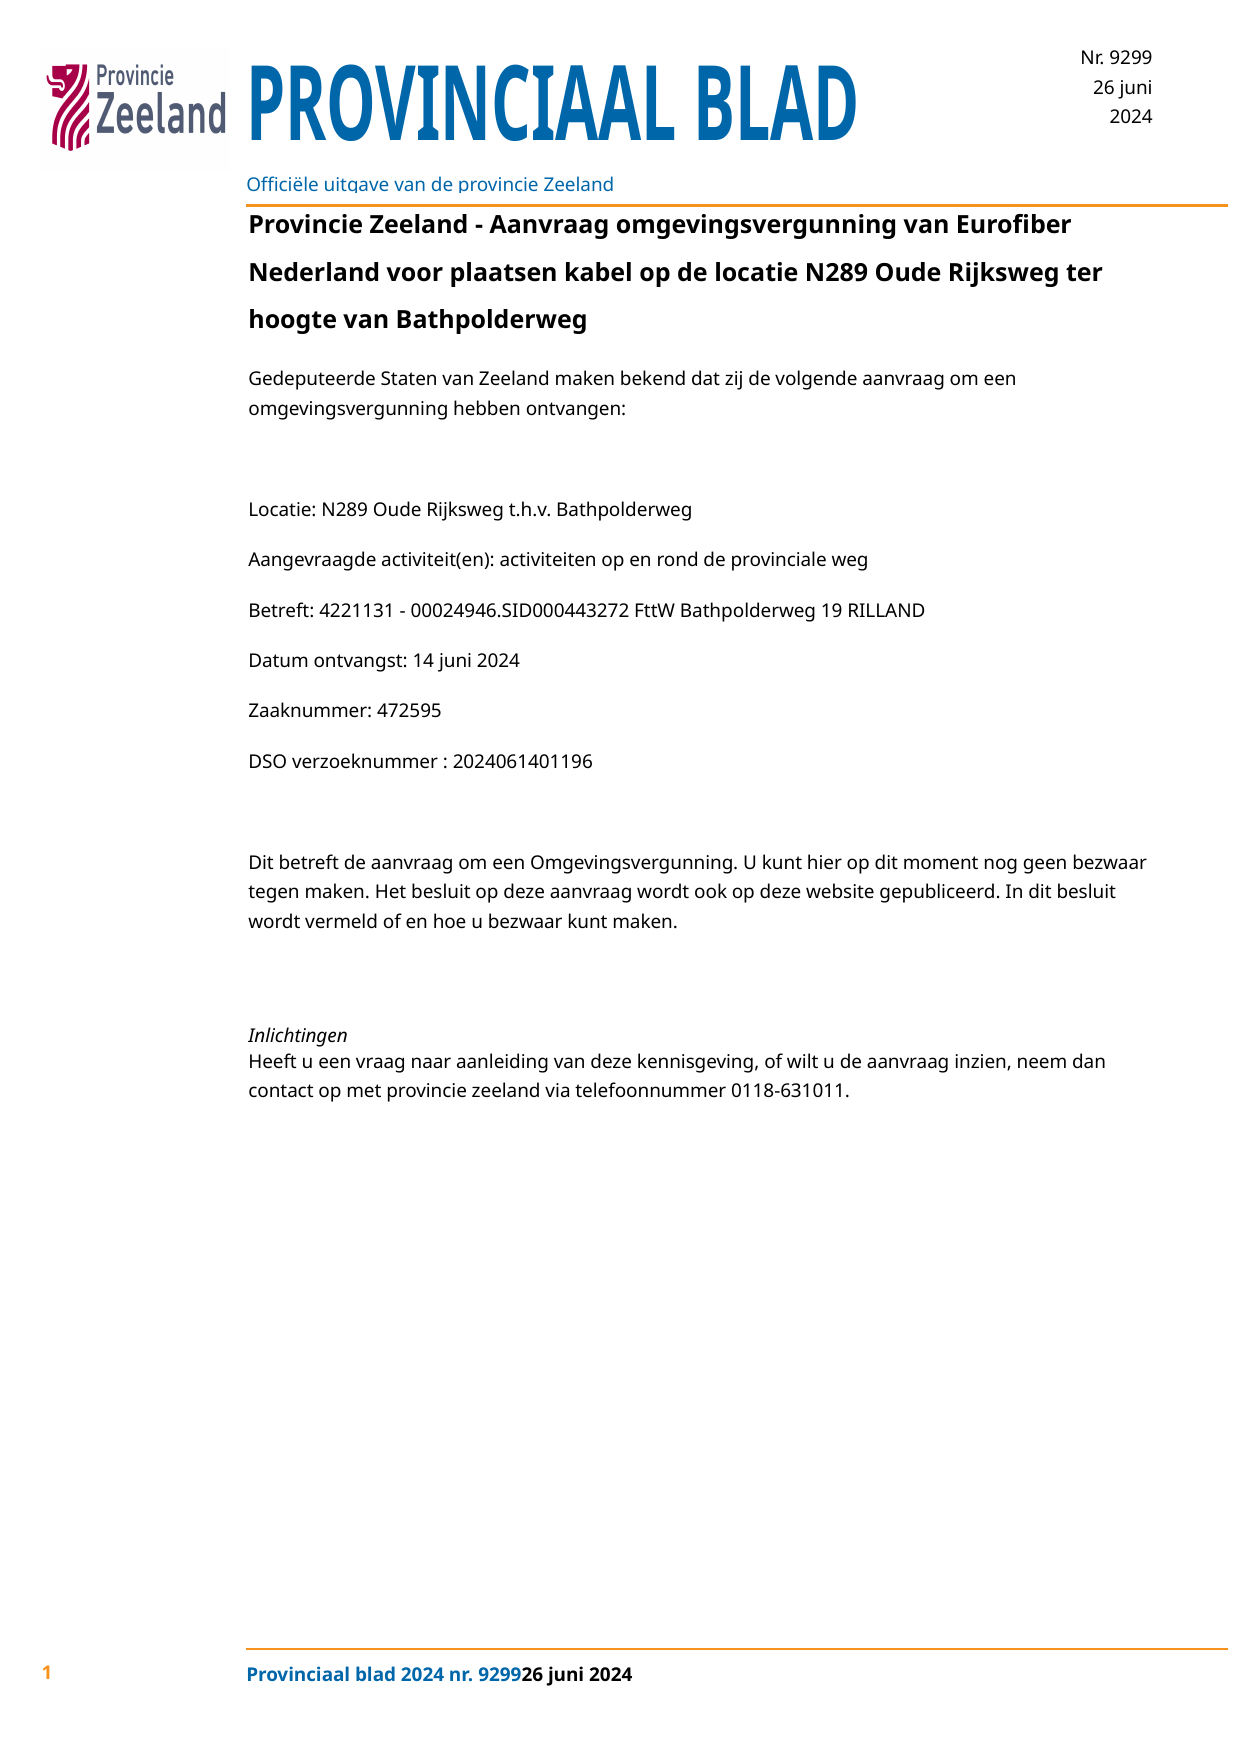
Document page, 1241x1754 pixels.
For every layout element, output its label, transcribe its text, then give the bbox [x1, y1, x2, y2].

text Inlichtingen [248, 1022, 1152, 1048]
text Locatie: N289 Oude Rijksweg t.h.v. Bathpolderweg [248, 496, 1152, 522]
text Dit betreft de aanvraag om een Omgevingsvergunning. U kunt hier op dit moment nog geen bezwaar tegen maken. Het besluit op deze aanvraag wordt ook op deze website gepubliceerd. In dit besluit wordt vermeld of en hoe u bezwaar kunt maken. [248, 849, 1152, 934]
text Provincie Zeeland - Aanvraag omgevingsvergunning van Eurofiber Nederland voor plaatsen kabel op de locatie N289 Oude Rijksweg ter hoogte van Bathpolderweg [248, 207, 1152, 336]
picture [41, 47, 231, 172]
text Heeft u een vraag naar aanleiding van deze kennisgeving, of wilt u de aanvraag inzien, neem dan contact op met provincie zeeland via telefoonnummer 0118-631011. [248, 1048, 1152, 1103]
text Aangevraagde activiteit(en): activiteiten op en rond de provinciale weg [248, 546, 1152, 572]
text DSO verzoeknummer : 2024061401196 [248, 748, 1152, 774]
text Gedeputeerde Staten van Zeeland maken bekend dat zij de volgende aanvraag om een omgevingsvergunning hebben ontvangen: [248, 366, 1152, 421]
text Zaaknummer: 472595 [248, 698, 1152, 723]
text Datum ontvangst: 14 juni 2024 [248, 647, 1152, 673]
text Betreft: 4221131 - 00024946.SID000443272 FttW Bathpolderweg 19 RILLAND [248, 597, 1152, 622]
